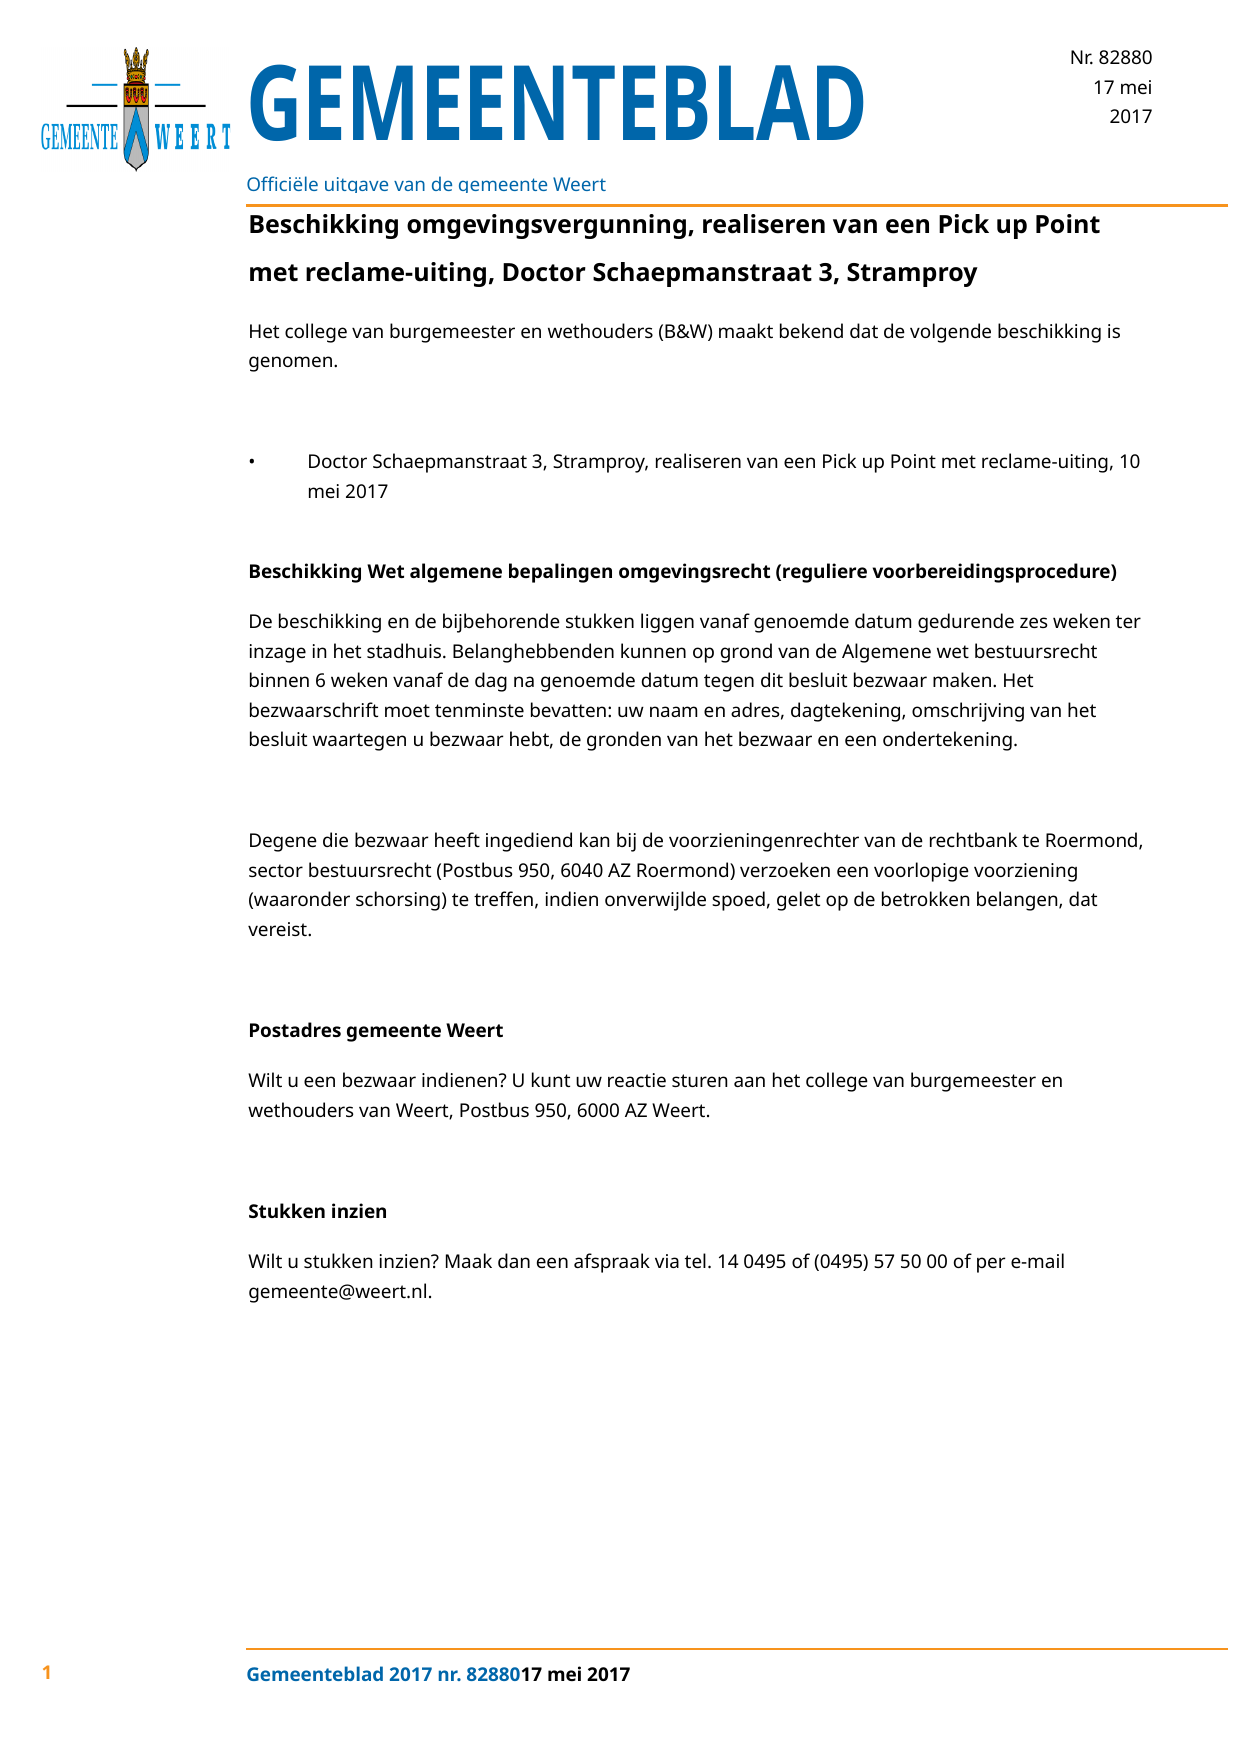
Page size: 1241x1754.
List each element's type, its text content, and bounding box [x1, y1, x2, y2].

text Beschikking Wet algemene bepalingen omgevingsrecht (reguliere voorbereidingsprocedure) [248, 558, 1152, 584]
text Degene die bezwaar heeft ingediend kan bij de voorzieningenrechter van de rechtbank te Roermond, sector bestuursrecht (Postbus 950, 6040 AZ Roermond) verzoeken een voorlopige voorziening (waaronder schorsing) te treffen, indien onverwijlde spoed, gelet op de betrokken belangen, dat vereist. [248, 827, 1152, 942]
text Postadres gemeente Weert [248, 1017, 1152, 1043]
text Het college van burgemeester en wethouders (B&W) maakt bekend dat de volgende beschikking is genomen. [248, 318, 1152, 373]
list Doctor Schaepmanstraat 3, Stramproy, realiseren van een Pick up Point met reclame-uiting, 10 mei 2017 [248, 448, 1152, 504]
text Beschikking omgevingsvergunning, realiseren van een Pick up Point met reclame-uiting, Doctor Schaepmanstraat 3, Stramproy [248, 207, 1152, 288]
text Wilt u stukken inzien? Maak dan een afspraak via tel. 14 0495 of (0495) 57 50 00 of per e-mail gemeente@weert.nl. [248, 1248, 1152, 1304]
text Stukken inzien [248, 1198, 1152, 1224]
text Wilt u een bezwaar indienen? U kunt uw reactie sturen aan het college van burgemeester en wethouders van Weert, Postbus 950, 6000 AZ Weert. [248, 1067, 1152, 1123]
picture [41, 47, 231, 172]
text De beschikking en de bijbehorende stukken liggen vanaf genoemde datum gedurende zes weken ter inzage in het stadhuis. Belanghebbenden kunnen op grond van de Algemene wet bestuursrecht binnen 6 weken vanaf de dag na genoemde datum tegen dit besluit bezwaar maken. Het bezwaarschrift moet tenminste bevatten: uw naam en adres, dagtekening, omschrijving van het besluit waartegen u bezwaar hebt, de gronden van het bezwaar en een ondertekening. [248, 608, 1152, 752]
